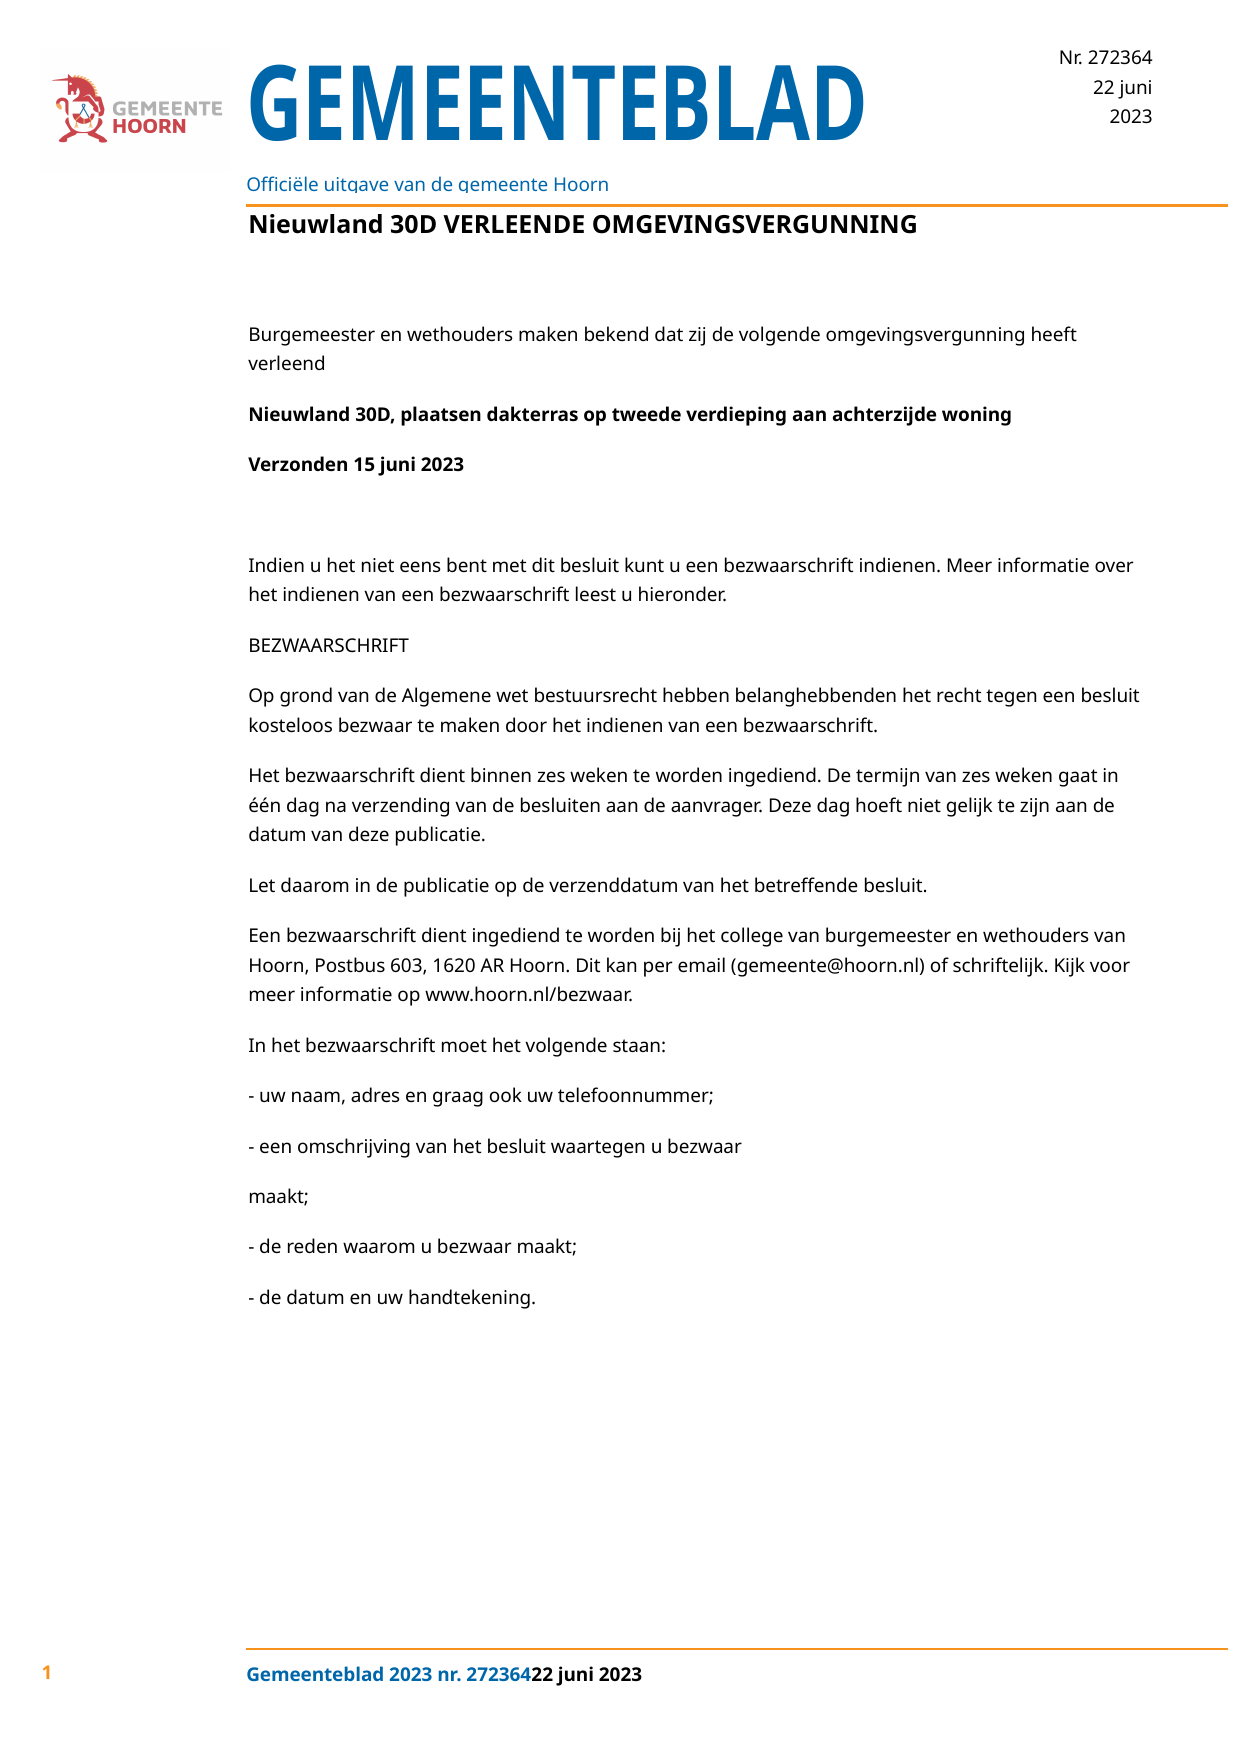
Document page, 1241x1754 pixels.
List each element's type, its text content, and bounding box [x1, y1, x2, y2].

text Verzonden 15 juni 2023 [248, 451, 1152, 477]
text Indien u het niet eens bent met dit besluit kunt u een bezwaarschrift indienen. Meer informatie over het indienen van een bezwaarschrift leest u hieronder. [248, 552, 1152, 607]
text - een omschrijving van het besluit waartegen u bezwaar [248, 1133, 1152, 1158]
text Nieuwland 30D VERLEENDE OMGEVINGSVERGUNNING [248, 207, 1152, 241]
text - de reden waarom u bezwaar maakt; [248, 1234, 1152, 1259]
text Een bezwaarschrift dient ingediend te worden bij het college van burgemeester en wethouders van Hoorn, Postbus 603, 1620 AR Hoorn. Dit kan per email (gemeente@hoorn.nl) of schriftelijk. Kijk voor meer informatie op www.hoorn.nl/bezwaar. [248, 922, 1152, 1007]
text In het bezwaarschrift moet het volgende staan: [248, 1032, 1152, 1058]
text - uw naam, adres en graag ook uw telefoonnummer; [248, 1082, 1152, 1108]
text maakt; [248, 1183, 1152, 1209]
text BEZWAARSCHRIFT [248, 632, 1152, 658]
text Let daarom in de publicatie op de verzenddatum van het betreffende besluit. [248, 872, 1152, 898]
text - de datum en uw handtekening. [248, 1284, 1152, 1310]
text Nieuwland 30D, plaatsen dakterras op tweede verdieping aan achterzijde woning [248, 401, 1152, 426]
text Op grond van de Algemene wet bestuursrecht hebben belanghebbenden het recht tegen een besluit kosteloos bezwaar te maken door het indienen van een bezwaarschrift. [248, 682, 1152, 738]
text Het bezwaarschrift dient binnen zes weken te worden ingediend. De termijn van zes weken gaat in één dag na verzending van de besluiten aan de aanvrager. Deze dag hoeft niet gelijk te zijn aan de datum van deze publicatie. [248, 762, 1152, 847]
text Burgemeester en wethouders maken bekend dat zij de volgende omgevingsvergunning heeft verleend [248, 321, 1152, 376]
picture [41, 47, 231, 172]
